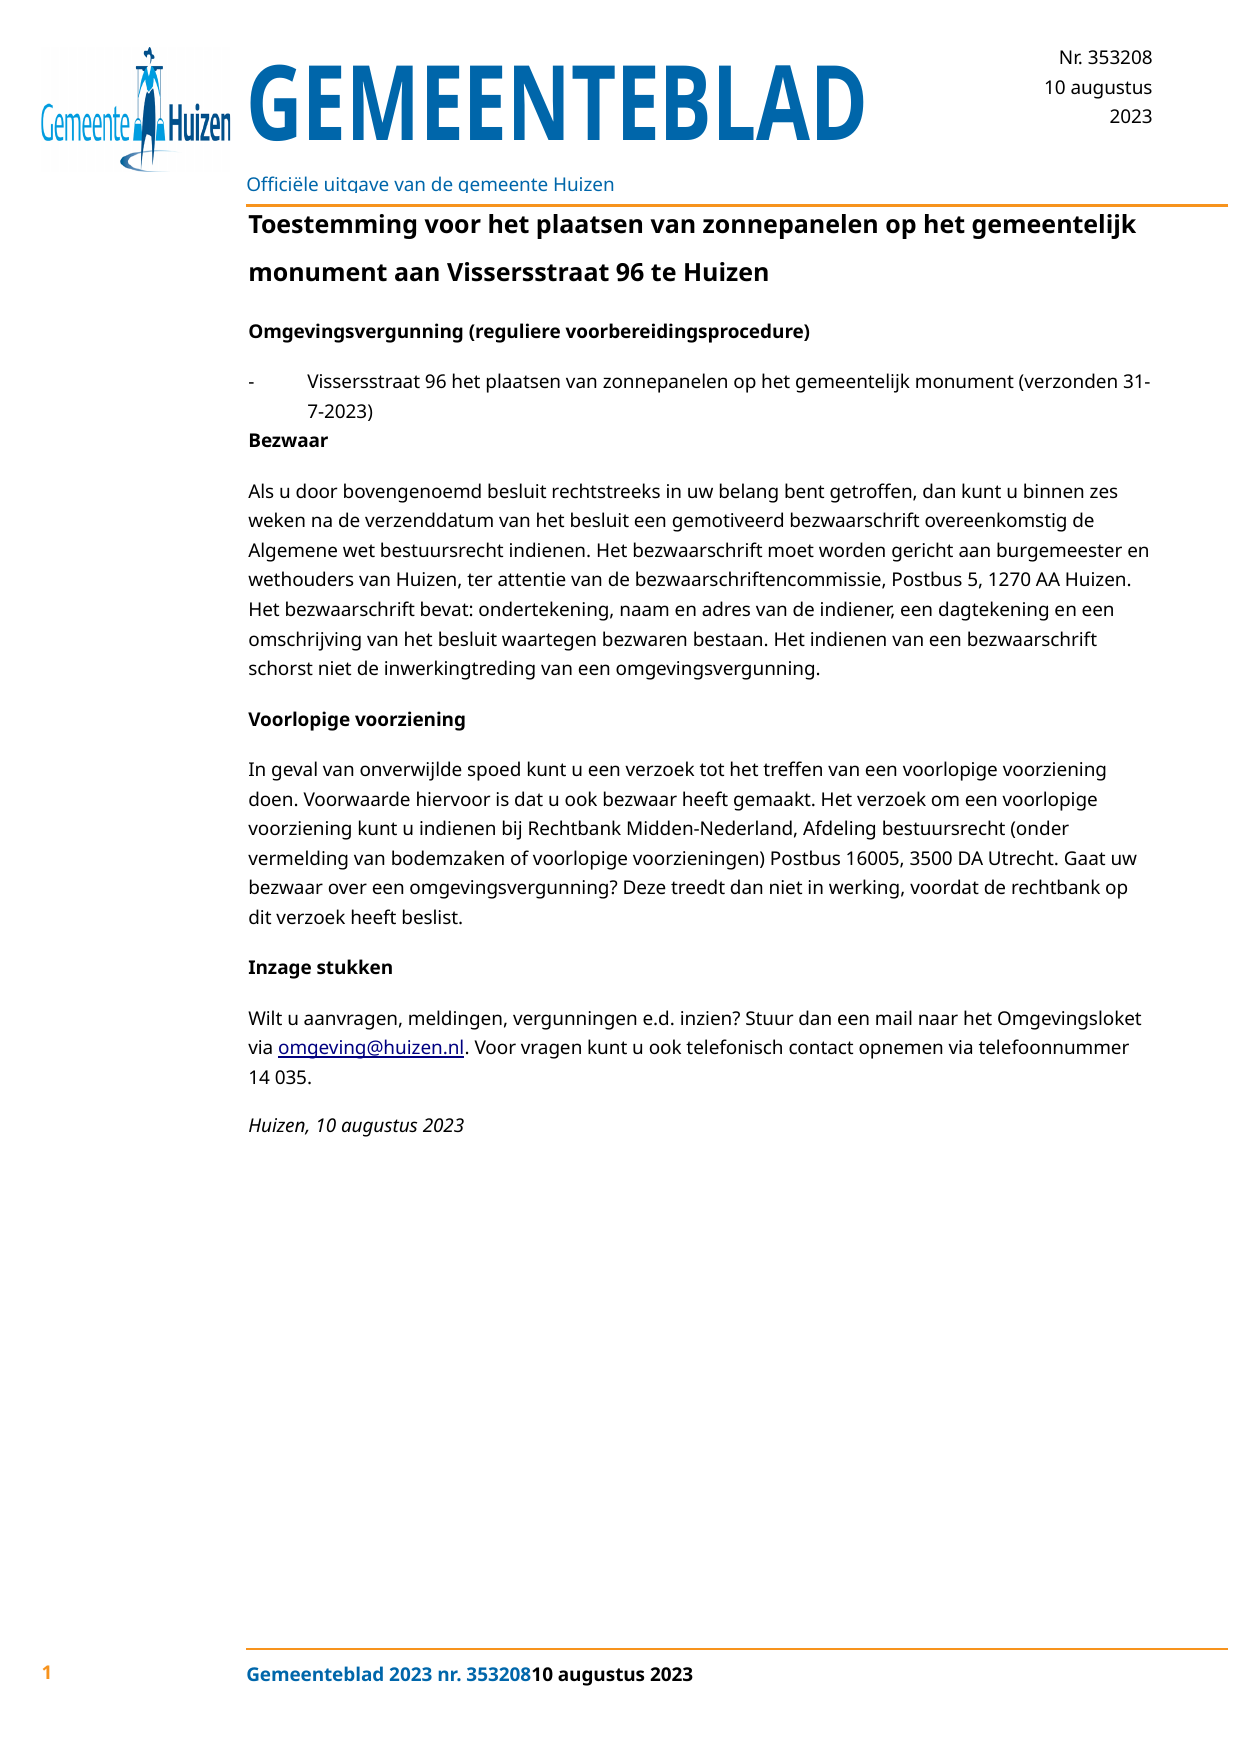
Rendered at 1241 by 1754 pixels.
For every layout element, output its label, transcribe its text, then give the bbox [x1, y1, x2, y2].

list Vissersstraat 96 het plaatsen van zonnepanelen op het gemeentelijk monument (verzonden 31-7-2023) [248, 368, 1152, 424]
text Voorlopige voorziening [248, 706, 1152, 732]
text Inzage stukken [248, 954, 1152, 980]
text In geval van onverwijlde spoed kunt u een verzoek tot het treffen van een voorlopige voorziening doen. Voorwaarde hiervoor is dat u ook bezwaar heeft gemaakt. Het verzoek om een voorlopige voorziening kunt u indienen bij Rechtbank Midden-Nederland, Afdeling bestuursrecht (onder vermelding van bodemzaken of voorlopige voorzieningen) Postbus 16005, 3500 DA Utrecht. Gaat uw bezwaar over een omgevingsvergunning? Deze treedt dan niet in werking, voordat de rechtbank op dit verzoek heeft beslist. [248, 756, 1152, 930]
picture [41, 47, 231, 172]
text Als u door bovengenoemd besluit rechtstreeks in uw belang bent getroffen, dan kunt u binnen zes weken na de verzenddatum van het besluit een gemotiveerd bezwaarschrift overeenkomstig de Algemene wet bestuursrecht indienen. Het bezwaarschrift moet worden gericht aan burgemeester en wethouders van Huizen, ter attentie van de bezwaarschriftencommissie, Postbus 5, 1270 AA Huizen. Het bezwaarschrift bevat: ondertekening, naam en adres van de indiener, een dagtekening en een omschrijving van het besluit waartegen bezwaren bestaan. Het indienen van een bezwaarschrift schorst niet de inwerkingtreding van een omgevingsvergunning. [248, 478, 1152, 681]
text Bezwaar [248, 427, 1152, 453]
text Toestemming voor het plaatsen van zonnepanelen op het gemeentelijk monument aan Vissersstraat 96 te Huizen [248, 207, 1152, 288]
text Omgevingsvergunning (reguliere voorbereidingsprocedure) [248, 318, 1152, 344]
text Wilt u aanvragen, meldingen, vergunningen e.d. inzien? Stuur dan een mail naar het Omgevingsloket via omgeving@huizen.nl. Voor vragen kunt u ook telefonisch contact opnemen via telefoonnummer 14 035. [248, 1005, 1152, 1090]
text Huizen, 10 augustus 2023 [248, 1112, 1152, 1138]
